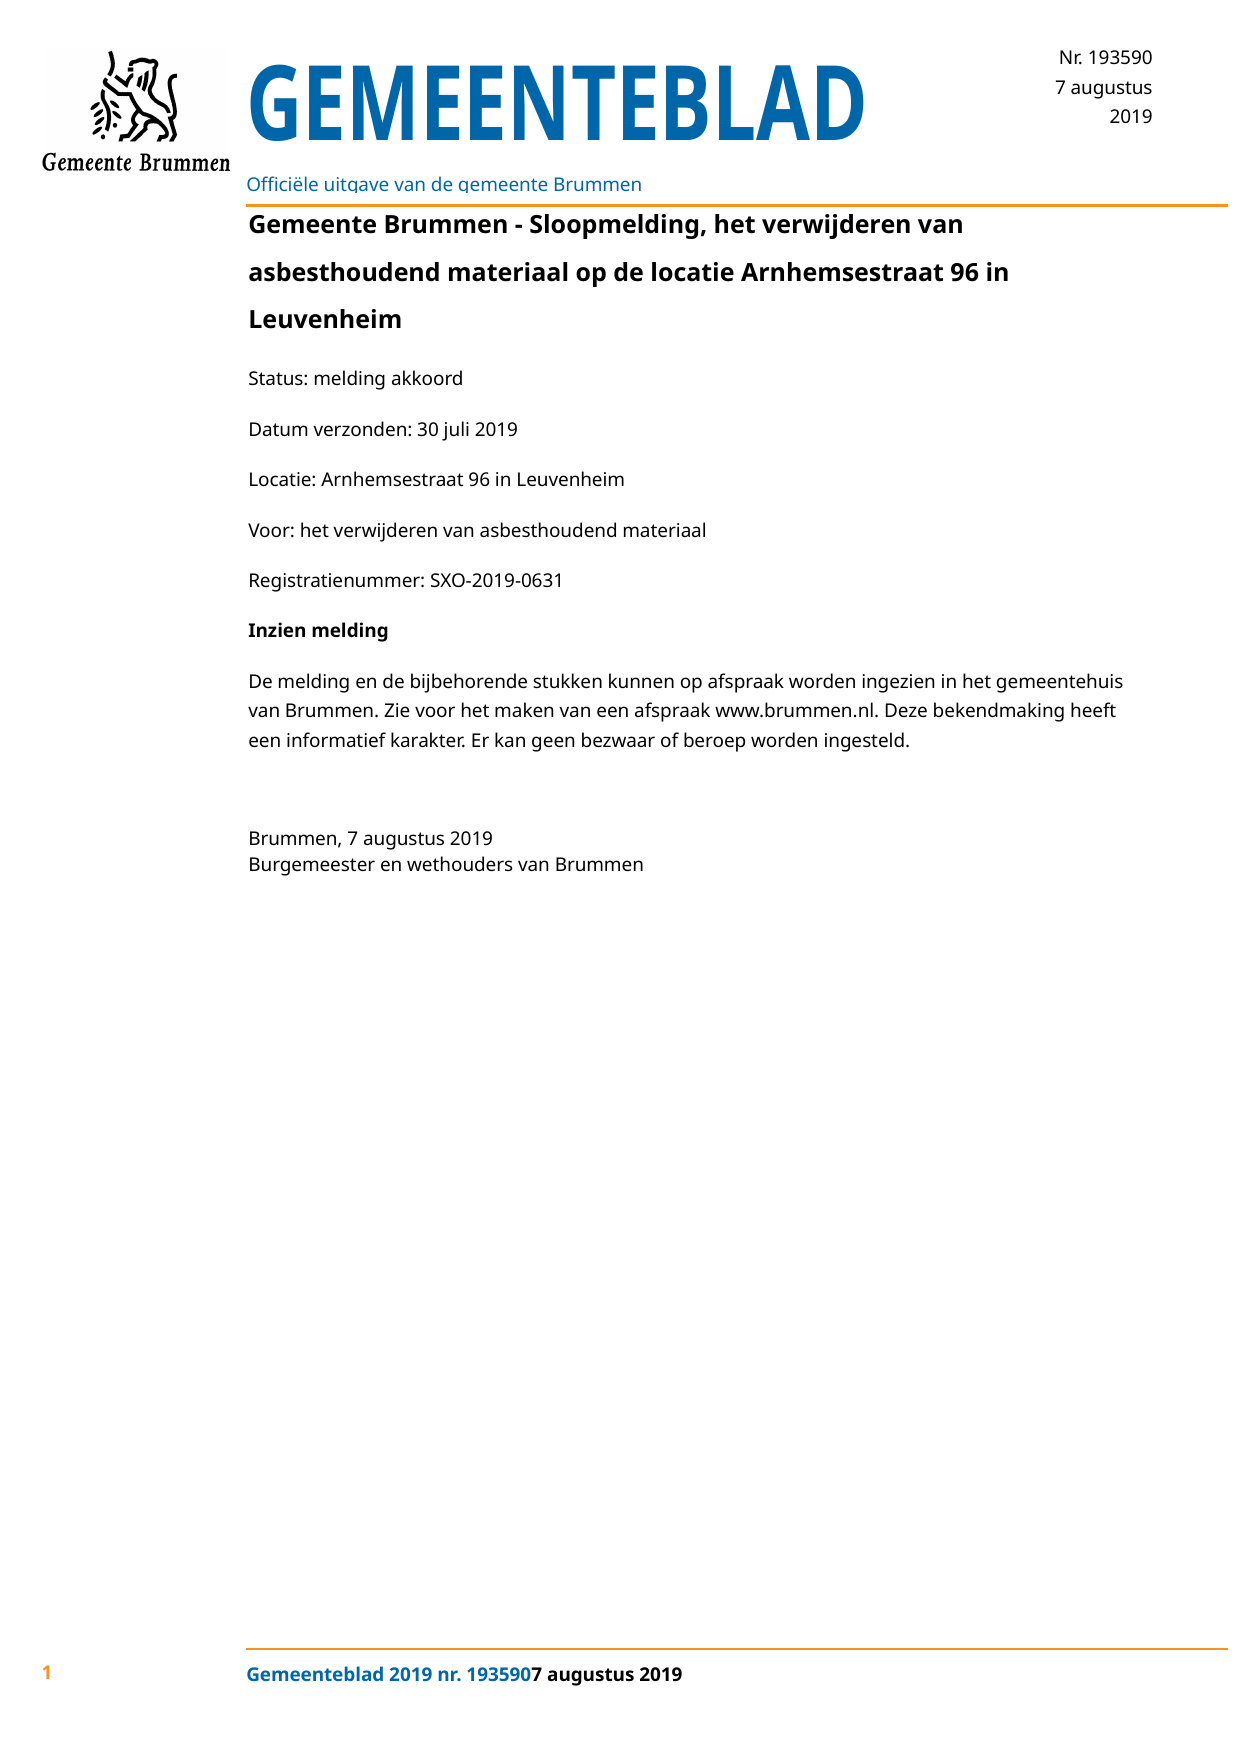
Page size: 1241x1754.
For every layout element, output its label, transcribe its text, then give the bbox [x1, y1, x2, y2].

text Burgemeester en wethouders van Brummen [248, 851, 1152, 877]
text Inzien melding [248, 618, 1152, 643]
text Status: melding akkoord [248, 366, 1152, 391]
text De melding en de bijbehorende stukken kunnen op afspraak worden ingezien in het gemeentehuis van Brummen. Zie voor het maken van een afspraak www.brummen.nl. Deze bekendmaking heeft een informatief karakter. Er kan geen bezwaar of beroep worden ingesteld. [248, 668, 1152, 753]
text Gemeente Brummen - Sloopmelding, het verwijderen van asbesthoudend materiaal op de locatie Arnhemsestraat 96 in Leuvenheim [248, 207, 1152, 336]
text Registratienummer: SXO-2019-0631 [248, 567, 1152, 593]
text Datum verzonden: 30 juli 2019 [248, 416, 1152, 442]
text Locatie: Arnhemsestraat 96 in Leuvenheim [248, 466, 1152, 492]
text Voor: het verwijderen van asbesthoudend materiaal [248, 517, 1152, 542]
text Brummen, 7 augustus 2019 [248, 825, 1152, 851]
picture [41, 47, 231, 172]
